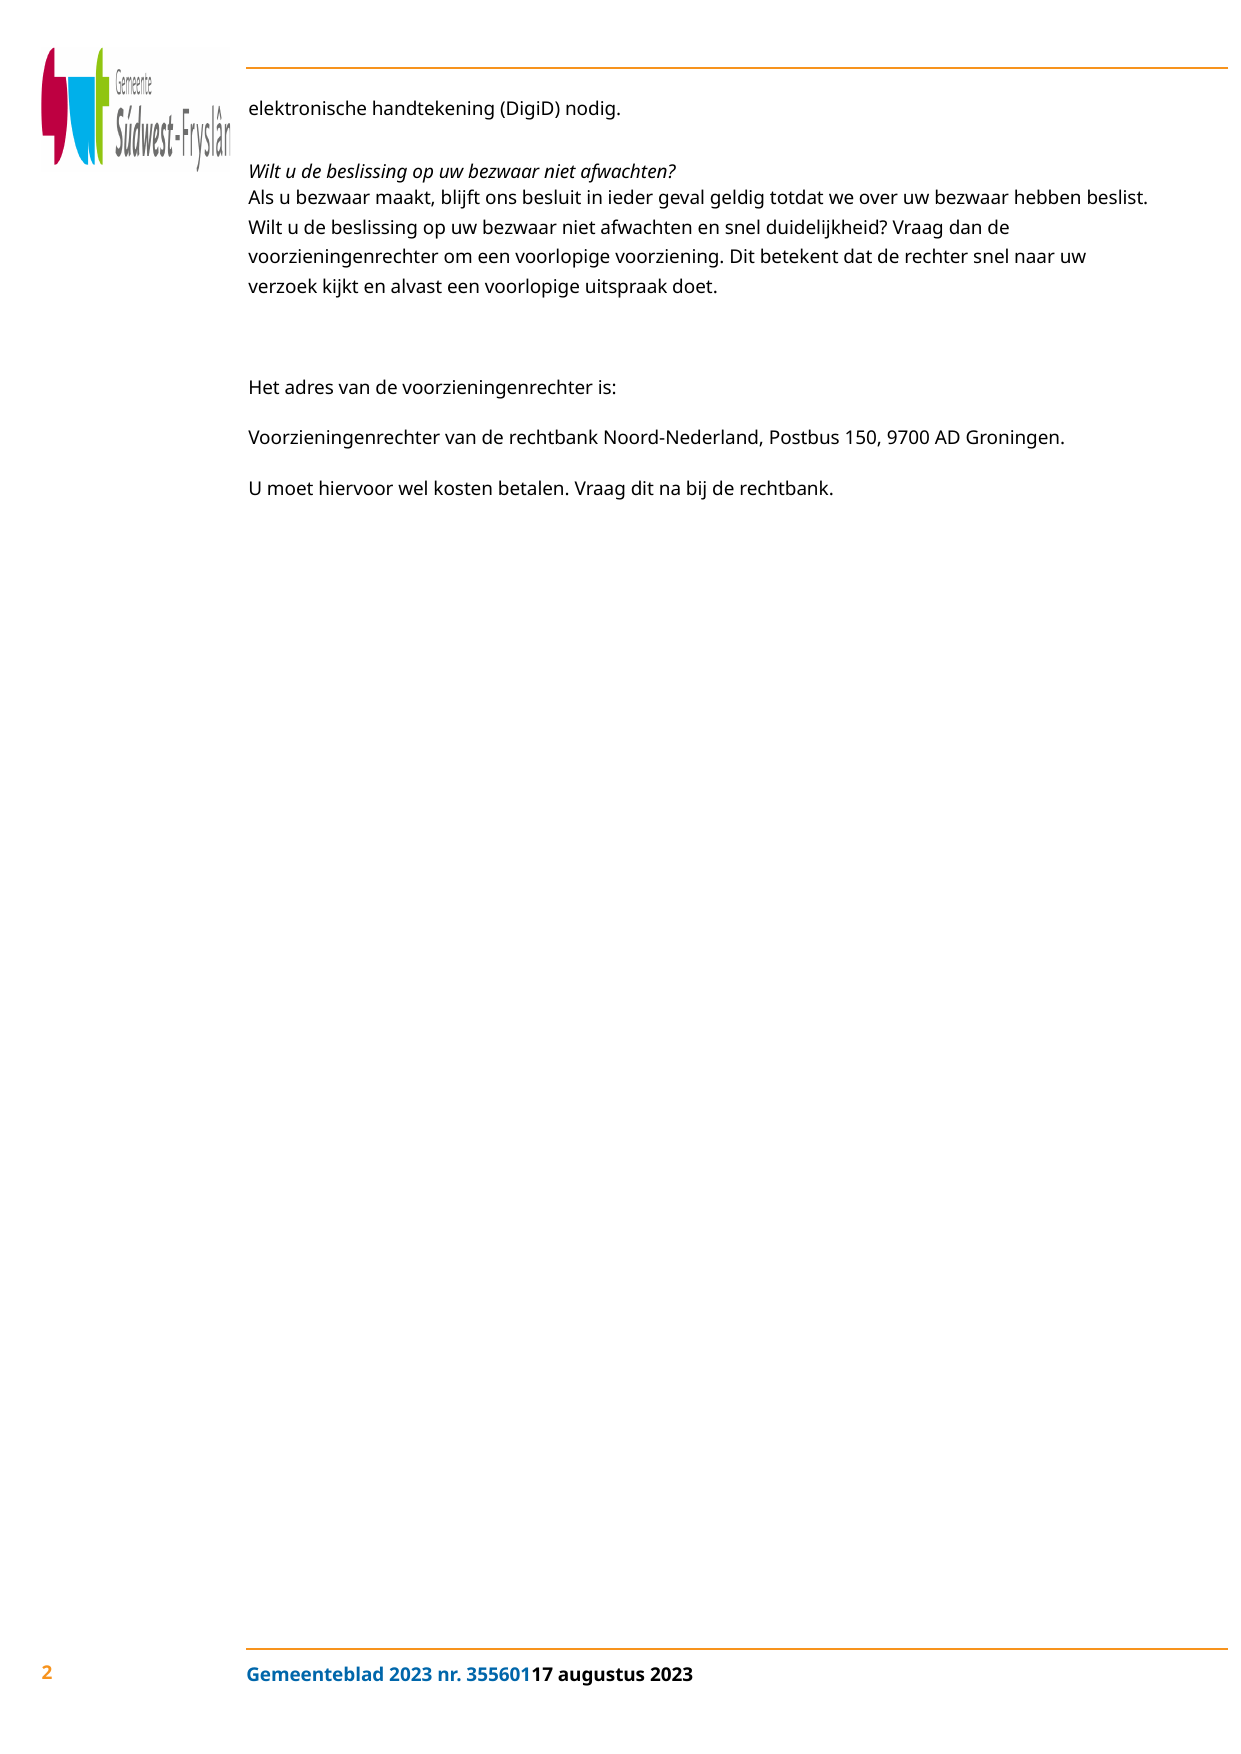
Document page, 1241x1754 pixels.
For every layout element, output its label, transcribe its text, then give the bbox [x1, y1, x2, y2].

text Wilt u de beslissing op uw bezwaar niet afwachten? [248, 159, 1152, 184]
picture [41, 47, 231, 172]
text Het adres van de voorzieningenrechter is: [248, 374, 1152, 400]
text U moet hiervoor wel kosten betalen. Vraag dit na bij de rechtbank. [248, 475, 1152, 501]
text Als u bezwaar maakt, blijft ons besluit in ieder geval geldig totdat we over uw bezwaar hebben beslist. Wilt u de beslissing op uw bezwaar niet afwachten en snel duidelijkheid? Vraag dan de voorzieningenrechter om een voorlopige voorziening. Dit betekent dat de rechter snel naar uw verzoek kijkt en alvast een voorlopige uitspraak doet. [248, 184, 1152, 299]
text Voorzieningenrechter van de rechtbank Noord-Nederland, Postbus 150, 9700 AD Groningen. [248, 424, 1152, 450]
text elektronische handtekening (DigiD) nodig. [248, 95, 1152, 121]
